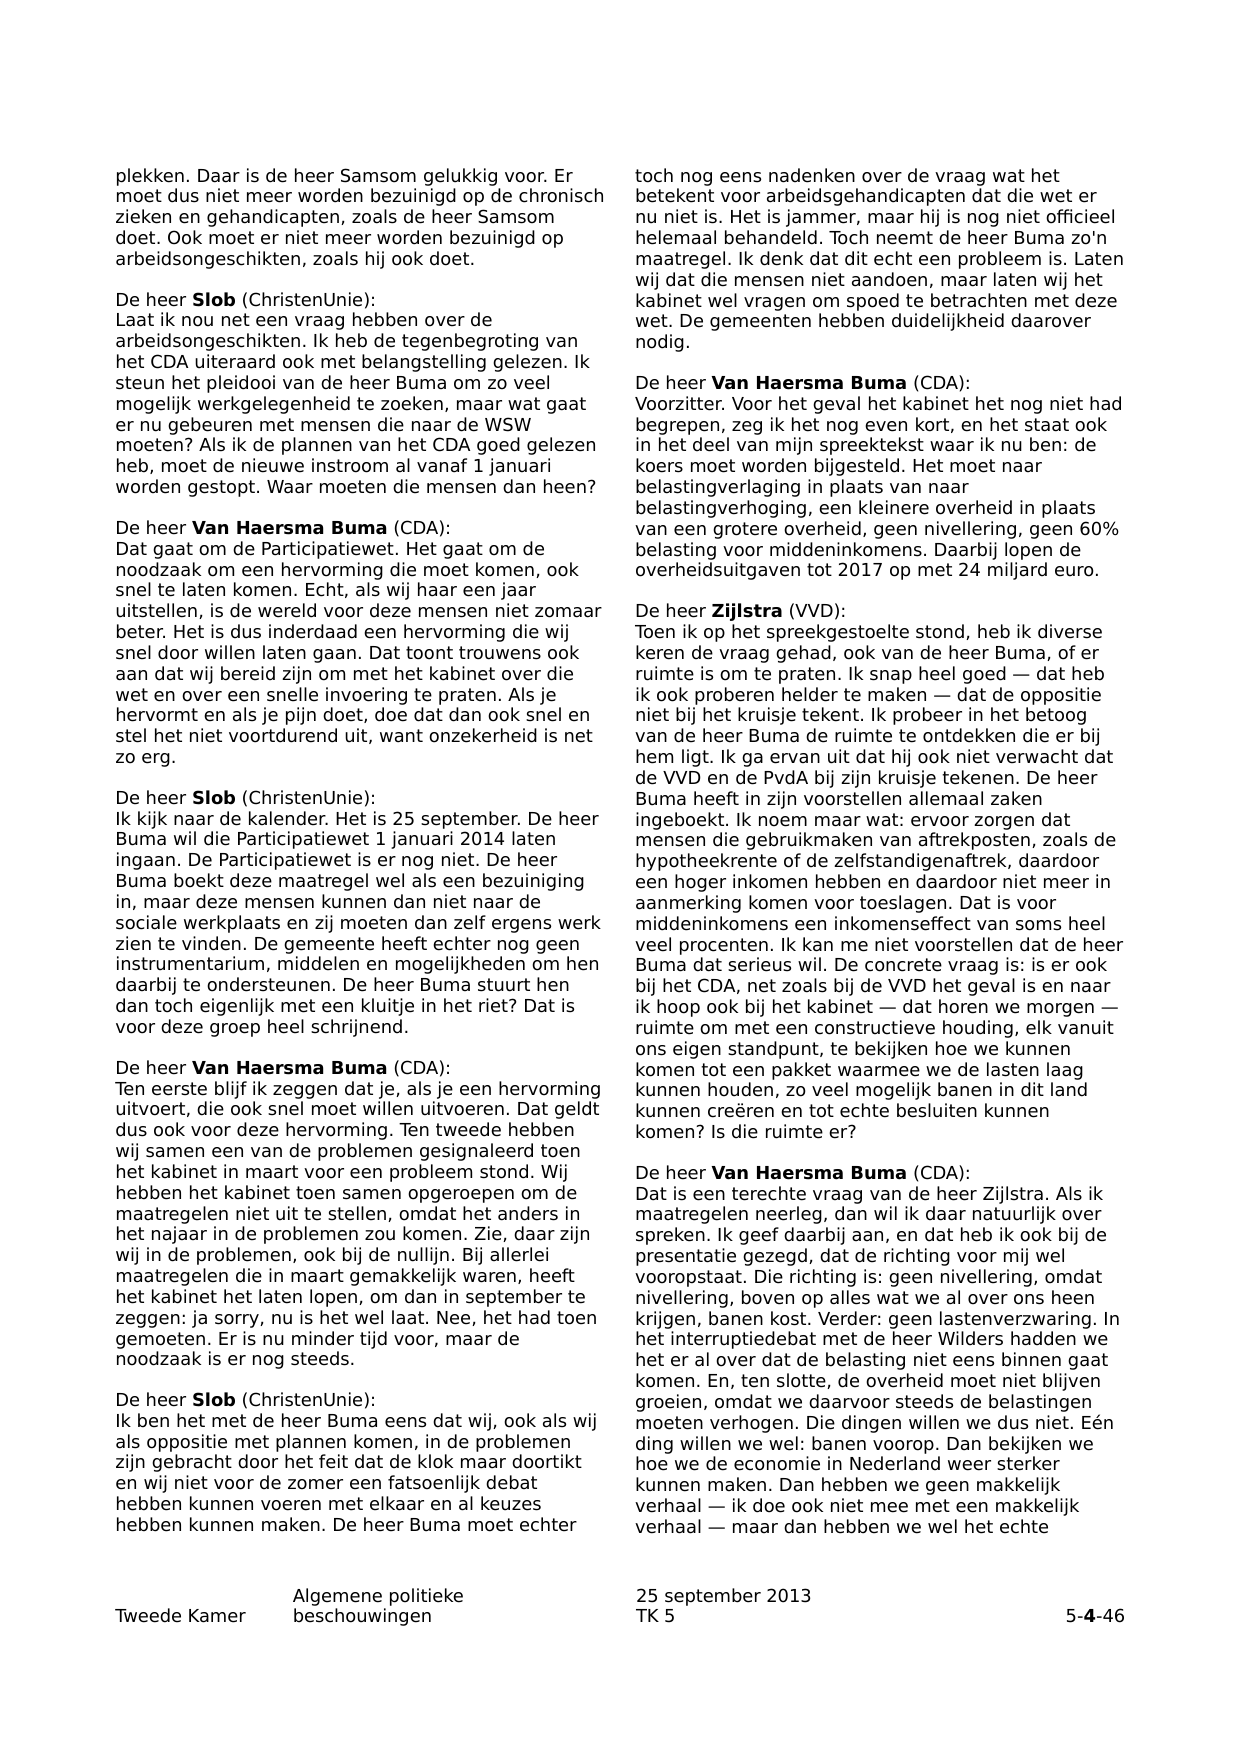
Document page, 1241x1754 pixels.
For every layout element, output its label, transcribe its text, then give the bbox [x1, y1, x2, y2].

text De heer Van Haersma Buma (CDA): [115, 1057, 605, 1078]
text plekken. Daar is de heer Samsom gelukkig voor. Er moet dus niet meer worden bezuinigd op de chronisch zieken en gehandicapten, zoals de heer Samsom doet. Ook moet er niet meer worden bezuinigd op arbeidsongeschikten, zoals hij ook doet. [115, 165, 605, 269]
text De heer Slob (ChristenUnie): [115, 788, 605, 808]
text Ik kijk naar de kalender. Het is 25 september. De heer Buma wil die Participatiewet 1 januari 2014 laten ingaan. De Participatiewet is er nog niet. De heer Buma boekt deze maatregel wel als een bezuiniging in, maar deze mensen kunnen dan niet naar de sociale werkplaats en zij moeten dan zelf ergens werk zien te vinden. De gemeente heeft echter nog geen instrumentarium, middelen en mogelijkheden om hen daarbij te ondersteunen. De heer Buma stuurt hen dan toch eigenlijk met een kluitje in het riet? Dat is voor deze groep heel schrijnend. [115, 808, 605, 1037]
text De heer Slob (ChristenUnie): [115, 289, 605, 310]
text toch nog eens nadenken over de vraag wat het betekent voor arbeidsgehandicapten dat die wet er nu niet is. Het is jammer, maar hij is nog niet officieel helemaal behandeld. Toch neemt de heer Buma zo'n maatregel. Ik denk dat dit echt een probleem is. Laten wij dat die mensen niet aandoen, maar laten wij het kabinet wel vragen om spoed te betrachten met deze wet. De gemeenten hebben duidelijkheid daarover nodig. [635, 165, 1125, 353]
text De heer Zijlstra (VVD): [635, 601, 1125, 622]
text Ik ben het met de heer Buma eens dat wij, ook als wij als oppositie met plannen komen, in de problemen zijn gebracht door het feit dat de klok maar doortikt en wij niet voor de zomer een fatsoenlijk debat hebben kunnen voeren met elkaar en al keuzes hebben kunnen maken. De heer Buma moet echter [115, 1411, 605, 1536]
text De heer Slob (ChristenUnie): [115, 1390, 605, 1411]
text Ten eerste blijf ik zeggen dat je, als je een hervorming uitvoert, die ook snel moet willen uitvoeren. Dat geldt dus ook voor deze hervorming. Ten tweede hebben wij samen een van de problemen gesignaleerd toen het kabinet in maart voor een probleem stond. Wij hebben het kabinet toen samen opgeroepen om de maatregelen niet uit te stellen, omdat het anders in het najaar in de problemen zou komen. Zie, daar zijn wij in de problemen, ook bij de nullijn. Bij allerlei maatregelen die in maart gemakkelijk waren, heeft het kabinet het laten lopen, om dan in september te zeggen: ja sorry, nu is het wel laat. Nee, het had toen gemoeten. Er is nu minder tijd voor, maar de noodzaak is er nog steeds. [115, 1078, 605, 1370]
text De heer Van Haersma Buma (CDA): [635, 1163, 1125, 1183]
text Toen ik op het spreekgestoelte stond, heb ik diverse keren de vraag gehad, ook van de heer Buma, of er ruimte is om te praten. Ik snap heel goed — dat heb ik ook proberen helder te maken — dat de oppositie niet bij het kruisje tekent. Ik probeer in het betoog van de heer Buma de ruimte te ontdekken die er bij hem ligt. Ik ga ervan uit dat hij ook niet verwacht dat de VVD en de PvdA bij zijn kruisje tekenen. De heer Buma heeft in zijn voorstellen allemaal zaken ingeboekt. Ik noem maar wat: ervoor zorgen dat mensen die gebruikmaken van aftrekposten, zoals de hypotheekrente of de zelfstandigenaftrek, daardoor een hoger inkomen hebben en daardoor niet meer in aanmerking komen voor toeslagen. Dat is voor middeninkomens een inkomenseffect van soms heel veel procenten. Ik kan me niet voorstellen dat de heer Buma dat serieus wil. De concrete vraag is: is er ook bij het CDA, net zoals bij de VVD het geval is en naar ik hoop ook bij het kabinet — dat horen we morgen — ruimte om met een constructieve houding, elk vanuit ons eigen standpunt, te bekijken hoe we kunnen komen tot een pakket waarmee we de lasten laag kunnen houden, zo veel mogelijk banen in dit land kunnen creëren en tot echte besluiten kunnen komen? Is die ruimte er? [635, 622, 1125, 1143]
text Voorzitter. Voor het geval het kabinet het nog niet had begrepen, zeg ik het nog even kort, en het staat ook in het deel van mijn spreektekst waar ik nu ben: de koers moet worden bijgesteld. Het moet naar belastingverlaging in plaats van naar belastingverhoging, een kleinere overheid in plaats van een grotere overheid, geen nivellering, geen 60% belasting voor middeninkomens. Daarbij lopen de overheidsuitgaven tot 2017 op met 24 miljard euro. [635, 393, 1125, 581]
text Dat gaat om de Participatiewet. Het gaat om de noodzaak om een hervorming die moet komen, ook snel te laten komen. Echt, als wij haar een jaar uitstellen, is de wereld voor deze mensen niet zomaar beter. Het is dus inderdaad een hervorming die wij snel door willen laten gaan. Dat toont trouwens ook aan dat wij bereid zijn om met het kabinet over die wet en over een snelle invoering te praten. Als je hervormt en als je pijn doet, doe dat dan ook snel en stel het niet voortdurend uit, want onzekerheid is net zo erg. [115, 538, 605, 768]
text Laat ik nou net een vraag hebben over de arbeidsongeschikten. Ik heb de tegenbegroting van het CDA uiteraard ook met belangstelling gelezen. Ik steun het pleidooi van de heer Buma om zo veel mogelijk werkgelegenheid te zoeken, maar wat gaat er nu gebeuren met mensen die naar de WSW moeten? Als ik de plannen van het CDA goed gelezen heb, moet de nieuwe instroom al vanaf 1 januari worden gestopt. Waar moeten die mensen dan heen? [115, 310, 605, 498]
text De heer Van Haersma Buma (CDA): [635, 373, 1125, 393]
text De heer Van Haersma Buma (CDA): [115, 518, 605, 538]
text Dat is een terechte vraag van de heer Zijlstra. Als ik maatregelen neerleg, dan wil ik daar natuurlijk over spreken. Ik geef daarbij aan, en dat heb ik ook bij de presentatie gezegd, dat de richting voor mij wel vooropstaat. Die richting is: geen nivellering, omdat nivellering, boven op alles wat we al over ons heen krijgen, banen kost. Verder: geen lastenverzwaring. In het interruptiedebat met de heer Wilders hadden we het er al over dat de belasting niet eens binnen gaat komen. En, ten slotte, de overheid moet niet blijven groeien, omdat we daarvoor steeds de belastingen moeten verhogen. Die dingen willen we dus niet. Eén ding willen we wel: banen voorop. Dan bekijken we hoe we de economie in Nederland weer sterker kunnen maken. Dan hebben we geen makkelijk verhaal — ik doe ook niet mee met een makkelijk verhaal — maar dan hebben we wel het echte [635, 1183, 1125, 1537]
